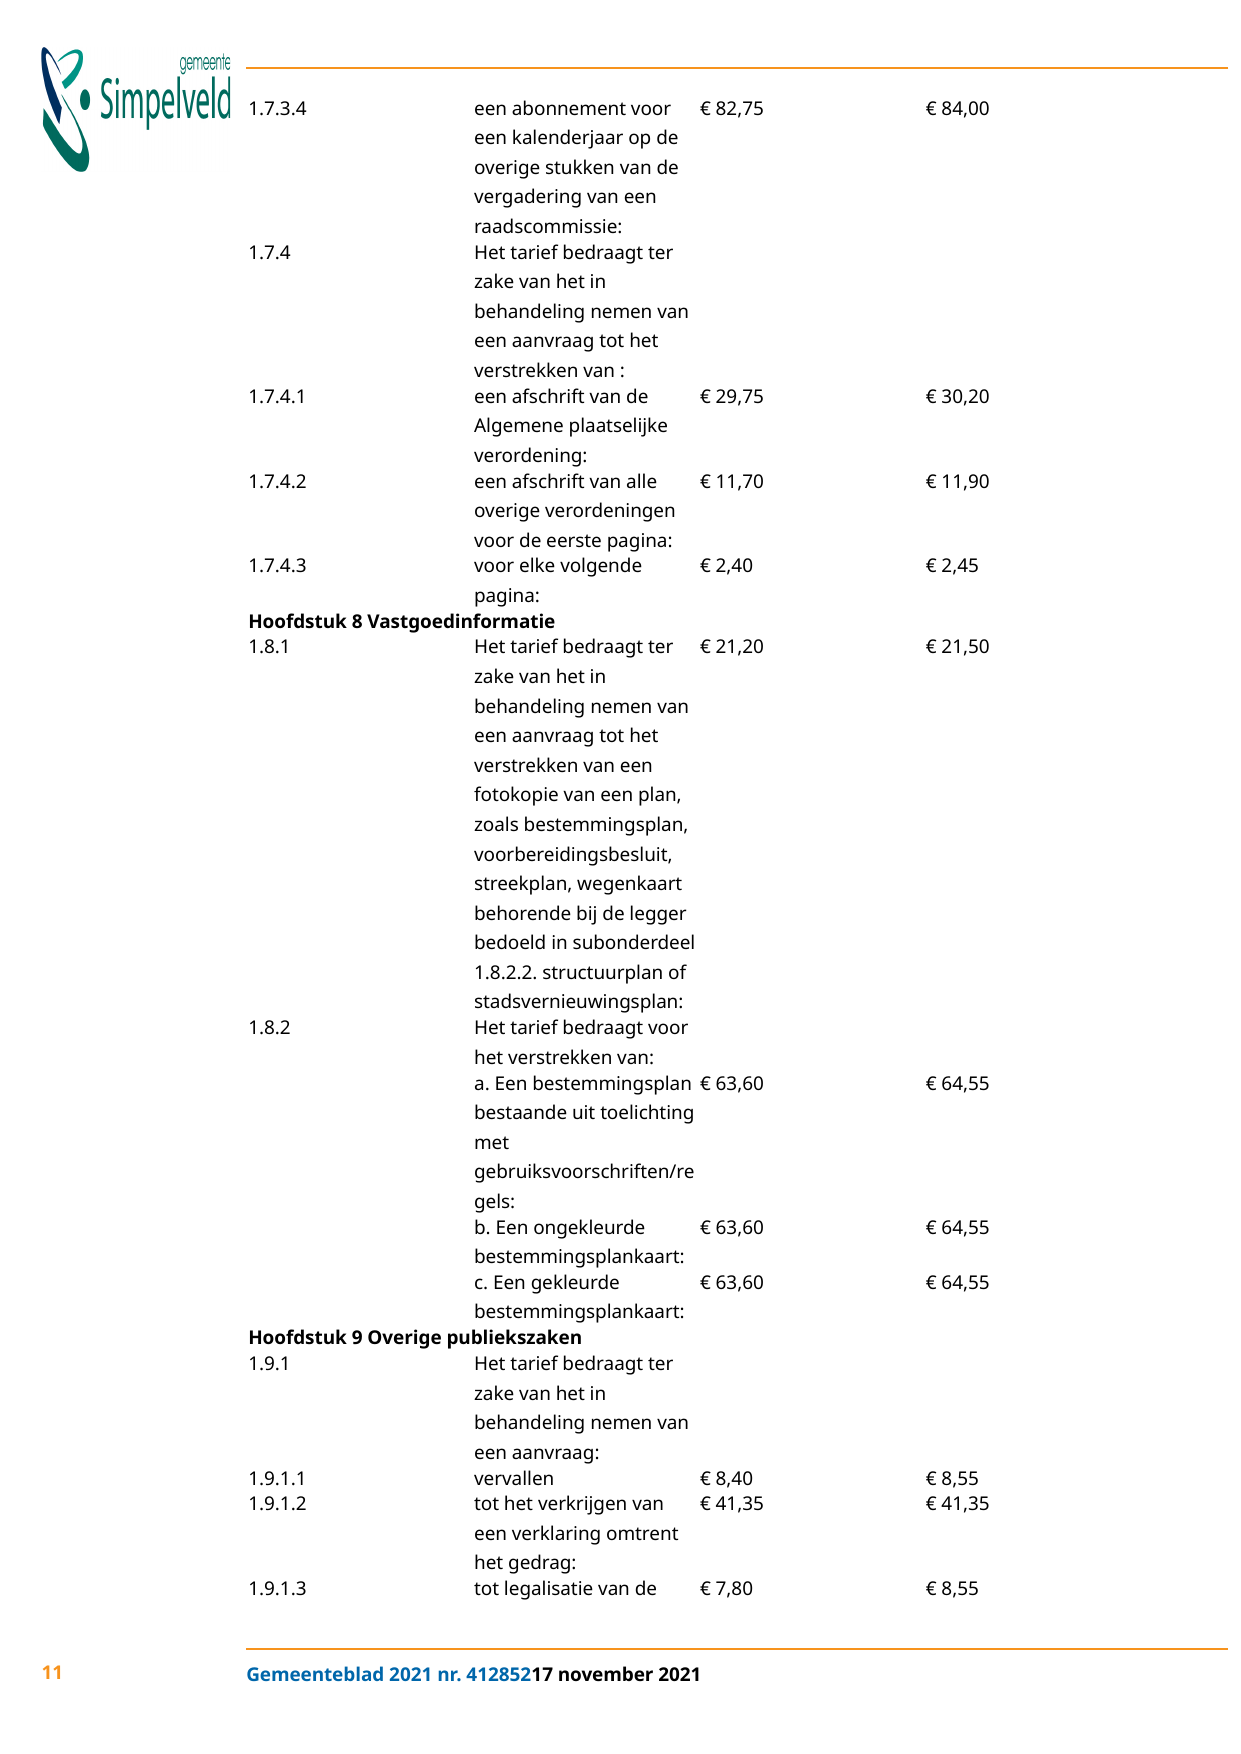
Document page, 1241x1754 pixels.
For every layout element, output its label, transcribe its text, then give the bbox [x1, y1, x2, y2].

table_cell [926, 239, 1152, 383]
picture [41, 47, 231, 172]
table_cell [926, 1015, 1152, 1070]
table_cell [926, 1350, 1152, 1465]
table_cell Hoofdstuk 9 Overige publiekszaken [248, 1325, 700, 1350]
table_cell Het tarief bedraagt voor het verstrekken van: [474, 1015, 700, 1070]
table_cell € 64,55 [926, 1070, 1152, 1214]
table_cell € 41,35 [700, 1490, 926, 1575]
table_cell [926, 608, 1152, 634]
table_cell 1.7.3.4 [248, 95, 474, 239]
table_cell [248, 1070, 474, 1214]
table_cell € 2,40 [700, 553, 926, 608]
table_cell € 82,75 [700, 95, 926, 239]
table_cell € 21,50 [926, 634, 1152, 1014]
table_cell c. Een gekleurde bestemmingsplankaart: [474, 1269, 700, 1324]
table_cell [248, 1269, 474, 1324]
table_cell € 7,80 [700, 1575, 926, 1601]
table_cell € 41,35 [926, 1490, 1152, 1575]
table_cell 1.7.4.2 [248, 468, 474, 553]
table_cell € 11,90 [926, 468, 1152, 553]
table_cell [700, 1015, 926, 1070]
table_cell een afschrift van de Algemene plaatselijke verordening: [474, 383, 700, 468]
table_cell € 64,55 [926, 1214, 1152, 1269]
table_cell € 64,55 [926, 1269, 1152, 1324]
table_cell € 29,75 [700, 383, 926, 468]
table_cell € 8,40 [700, 1465, 926, 1490]
table_cell Het tarief bedraagt ter zake van het in behandeling nemen van een aanvraag: [474, 1350, 700, 1465]
table_cell 1.9.1.2 [248, 1490, 474, 1575]
table_cell € 63,60 [700, 1214, 926, 1269]
table_cell 1.9.1 [248, 1350, 474, 1465]
table_cell € 11,70 [700, 468, 926, 553]
table_cell een afschrift van alle overige verordeningen voor de eerste pagina: [474, 468, 700, 553]
table_cell 1.9.1.3 [248, 1575, 474, 1601]
table_cell [700, 608, 926, 634]
table_cell 1.7.4.3 [248, 553, 474, 608]
table_cell [700, 1350, 926, 1465]
table_cell € 30,20 [926, 383, 1152, 468]
table_cell [248, 1214, 474, 1269]
table_cell € 8,55 [926, 1465, 1152, 1490]
table_cell een abonnement voor een kalenderjaar op de overige stukken van de vergadering van een raadscommissie: [474, 95, 700, 239]
table_cell 1.8.1 [248, 634, 474, 1014]
table_cell € 84,00 [926, 95, 1152, 239]
table_cell [700, 239, 926, 383]
table_cell tot het verkrijgen van een verklaring omtrent het gedrag: [474, 1490, 700, 1575]
table_cell € 21,20 [700, 634, 926, 1014]
table_cell € 2,45 [926, 553, 1152, 608]
table_cell tot legalisatie van de [474, 1575, 700, 1601]
table_cell 1.7.4.1 [248, 383, 474, 468]
table_cell 1.9.1.1 [248, 1465, 474, 1490]
table_cell € 8,55 [926, 1575, 1152, 1601]
table_cell Het tarief bedraagt ter zake van het in behandeling nemen van een aanvraag tot het verstrekken van een fotokopie van een plan, zoals bestemmingsplan, voorbereidingsbesluit, streekplan, wegenkaart behorende bij de legger bedoeld in subonderdeel 1.8.2.2. structuurplan of stadsvernieuwingsplan: [474, 634, 700, 1014]
table_cell € 63,60 [700, 1269, 926, 1324]
table_cell € 63,60 [700, 1070, 926, 1214]
table_cell voor elke volgende pagina: [474, 553, 700, 608]
table_cell Het tarief bedraagt ter zake van het in behandeling nemen van een aanvraag tot het verstrekken van : [474, 239, 700, 383]
table_cell 1.7.4 [248, 239, 474, 383]
table_cell b. Een ongekleurde bestemmingsplankaart: [474, 1214, 700, 1269]
table_cell [700, 1325, 926, 1350]
table_cell vervallen [474, 1465, 700, 1490]
table_cell 1.8.2 [248, 1015, 474, 1070]
table_cell Hoofdstuk 8 Vastgoedinformatie [248, 608, 700, 634]
table_cell a. Een bestemmingsplan bestaande uit toelichting met gebruiksvoorschriften/regels: [474, 1070, 700, 1214]
table_cell [926, 1325, 1152, 1350]
